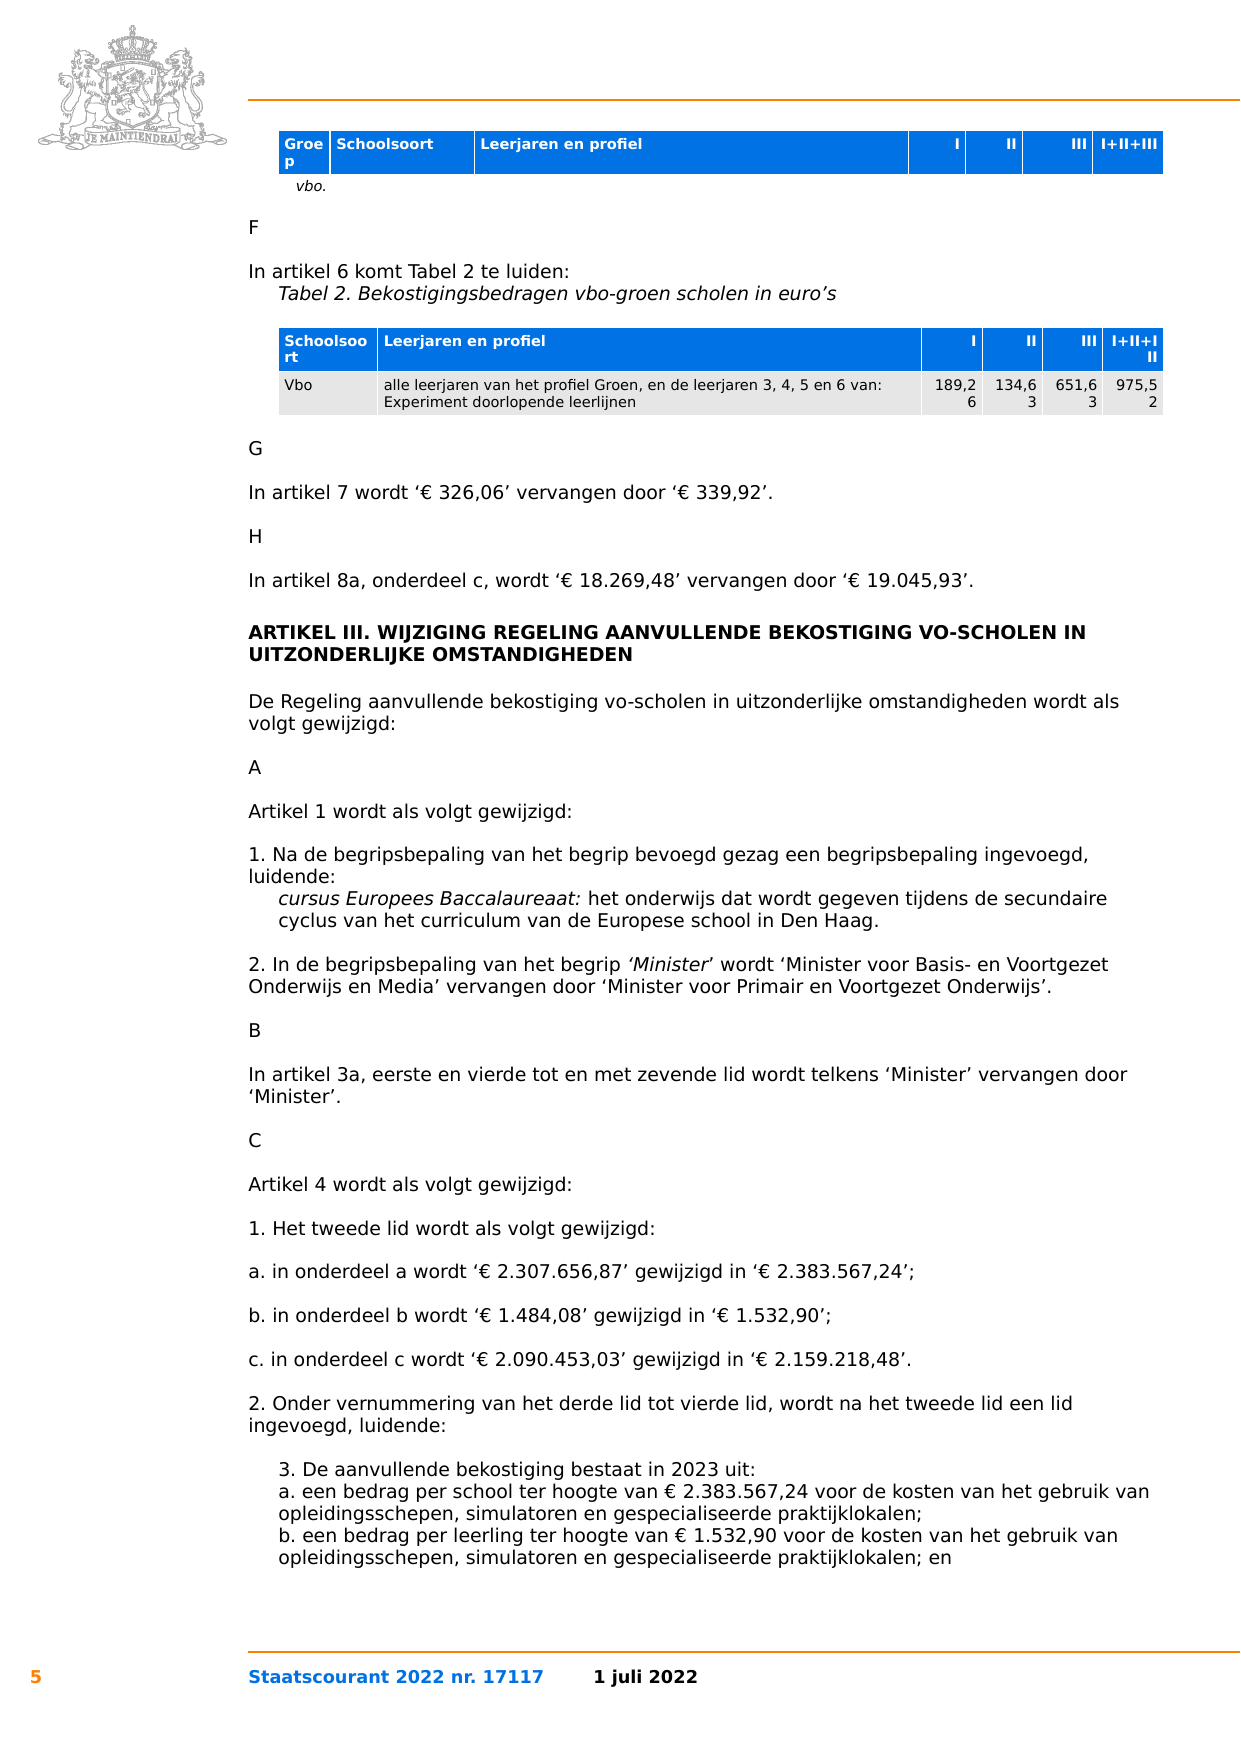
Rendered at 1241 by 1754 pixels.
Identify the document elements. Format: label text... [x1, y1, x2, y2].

table_header III [1043, 328, 1102, 371]
table_header Leerjaren en profiel [475, 131, 908, 174]
table_cell 975,52 [1103, 372, 1163, 415]
text b. in onderdeel b wordt ‘€ 1.484,08’ gewijzigd in ‘€ 1.532,90’; [248, 1305, 1163, 1327]
table_cell alle leerjaren van het profiel Groen, en de leerjaren 3, 4, 5 en 6 van: Experiment doorlopende leerlijnen [378, 372, 921, 415]
text B [248, 1020, 1163, 1042]
table_header Leerjaren en profiel [378, 328, 921, 371]
table_header I+II+III [1103, 328, 1163, 371]
text 1. Na de begripsbepaling van het begrip bevoegd gezag een begripsbepaling ingevoegd, luidende: [248, 844, 1163, 888]
text 2. Onder vernummering van het derde lid tot vierde lid, wordt na het tweede lid een lid ingevoegd, luidende: [248, 1393, 1163, 1437]
text a. in onderdeel a wordt ‘€ 2.307.656,87’ gewijzigd in ‘€ 2.383.567,24’; [248, 1261, 1163, 1283]
table_cell Vbo [279, 372, 377, 415]
table_header I [909, 131, 965, 174]
text Artikel 4 wordt als volgt gewijzigd: [248, 1173, 1163, 1196]
text 2. In de begripsbepaling van het begrip ‘Minister’ wordt ‘Minister voor Basis- en Voortgezet Onderwijs en Media’ vervangen door ‘Minister voor Primair en Voortgezet Onderwijs’. [248, 954, 1163, 998]
text De Regeling aanvullende bekostiging vo-scholen in uitzonderlijke omstandigheden wordt als volgt gewijzigd: [248, 691, 1163, 735]
text Tabel 2. Bekostigingsbedragen vbo-groen scholen in euro’s [278, 283, 1163, 305]
subtitle ARTIKEL III. WIJZIGING REGELING AANVULLENDE BEKOSTIGING VO-SCHOLEN IN UITZONDERLIJKE OMSTANDIGHEDEN [248, 622, 1163, 666]
table_cell 134,63 [983, 372, 1042, 415]
text b. een bedrag per leerling ter hoogte van € 1.532,90 voor de kosten van het gebruik van opleidingsschepen, simulatoren en gespecialiseerde praktijklokalen; en [278, 1524, 1163, 1568]
text In artikel 7 wordt ‘€ 326,06’ vervangen door ‘€ 339,92’. [248, 482, 1163, 504]
table_cell vbo. [278, 175, 1163, 195]
table_header II [983, 328, 1042, 371]
table_header III [1023, 131, 1092, 174]
table_header I [922, 328, 982, 371]
table_header I+II+III [1093, 131, 1163, 174]
picture [38, 25, 227, 150]
text 1. Het tweede lid wordt als volgt gewijzigd: [248, 1217, 1163, 1239]
text In artikel 3a, eerste en vierde tot en met zevende lid wordt telkens ‘Minister’ vervangen door ‘Minister’. [248, 1064, 1163, 1108]
text G [248, 438, 1163, 460]
text In artikel 6 komt Tabel 2 te luiden: [248, 261, 1163, 283]
table_header Groep [279, 131, 329, 174]
text F [248, 217, 1163, 239]
text cursus Europees Baccalaureaat: het onderwijs dat wordt gegeven tijdens de secundaire cyclus van het curriculum van de Europese school in Den Haag. [278, 888, 1163, 932]
text c. in onderdeel c wordt ‘€ 2.090.453,03’ gewijzigd in ‘€ 2.159.218,48’. [248, 1349, 1163, 1371]
table_header Schoolsoort [331, 131, 474, 174]
table_cell 189,26 [922, 372, 982, 415]
text C [248, 1130, 1163, 1152]
text In artikel 8a, onderdeel c, wordt ‘€ 18.269,48’ vervangen door ‘€ 19.045,93’. [248, 570, 1163, 592]
table_header Schoolsoort [279, 328, 377, 371]
text Artikel 1 wordt als volgt gewijzigd: [248, 801, 1163, 822]
table_cell 651,63 [1043, 372, 1102, 415]
text 3. De aanvullende bekostiging bestaat in 2023 uit: [278, 1459, 1163, 1481]
text A [248, 757, 1163, 779]
text H [248, 526, 1163, 548]
text a. een bedrag per school ter hoogte van € 2.383.567,24 voor de kosten van het gebruik van opleidingsschepen, simulatoren en gespecialiseerde praktijklokalen; [278, 1481, 1163, 1524]
table_header II [966, 131, 1022, 174]
